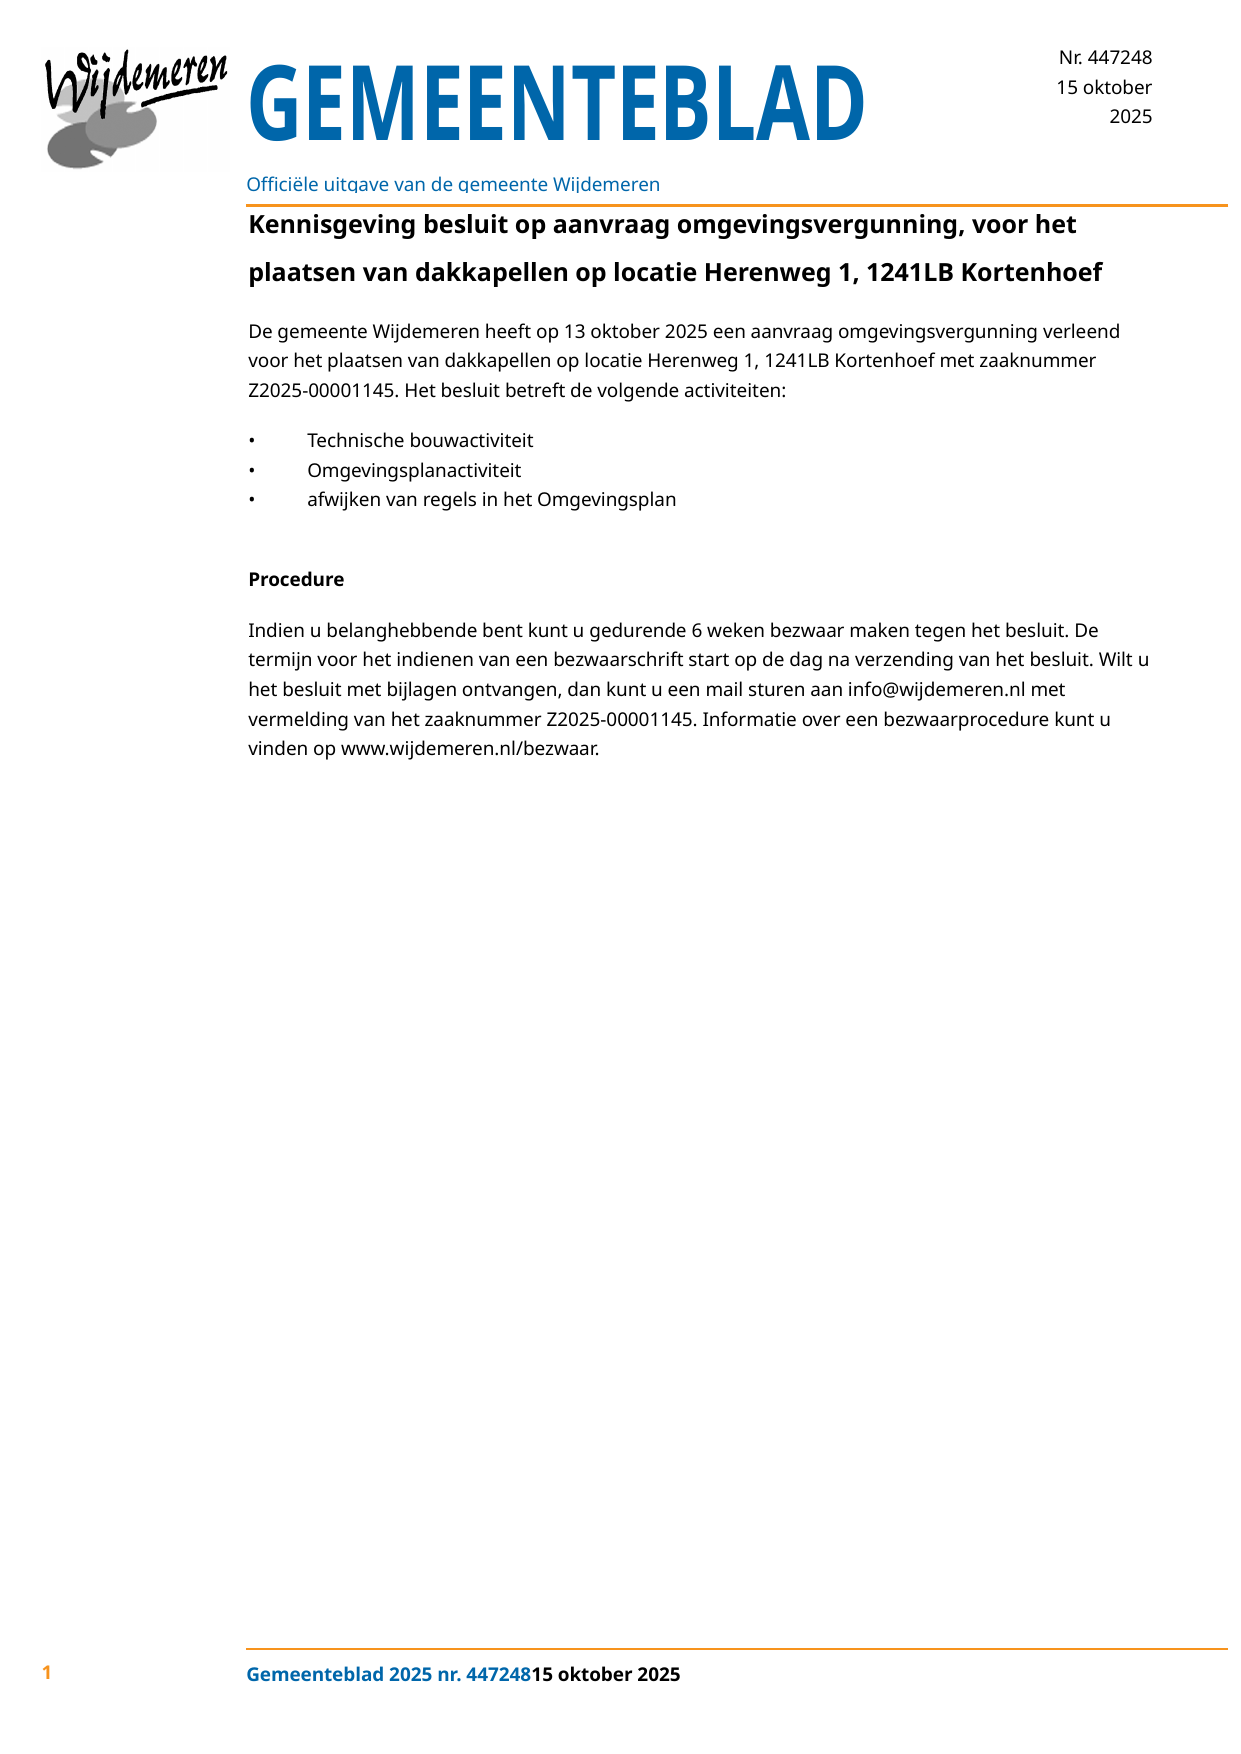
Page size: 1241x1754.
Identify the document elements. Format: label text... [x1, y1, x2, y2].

list Omgevingsplanactiviteit [248, 457, 1152, 483]
text Kennisgeving besluit op aanvraag omgevingsvergunning, voor het plaatsen van dakkapellen op locatie Herenweg 1, 1241LB Kortenhoef [248, 207, 1152, 288]
picture [41, 47, 231, 172]
text De gemeente Wijdemeren heeft op 13 oktober 2025 een aanvraag omgevingsvergunning verleend voor het plaatsen van dakkapellen op locatie Herenweg 1, 1241LB Kortenhoef met zaaknummer Z2025-00001145. Het besluit betreft de volgende activiteiten: [248, 318, 1152, 403]
text Indien u belanghebbende bent kunt u gedurende 6 weken bezwaar maken tegen het besluit. De termijn voor het indienen van een bezwaarschrift start op de dag na verzending van het besluit. Wilt u het besluit met bijlagen ontvangen, dan kunt u een mail sturen aan info@wijdemeren.nl met vermelding van het zaaknummer Z2025-00001145. Informatie over een bezwaarprocedure kunt u vinden op www.wijdemeren.nl/bezwaar. [248, 617, 1152, 761]
text Procedure [248, 567, 1152, 592]
list afwijken van regels in het Omgevingsplan [248, 487, 1152, 512]
list Technische bouwactiviteit [248, 427, 1152, 453]
